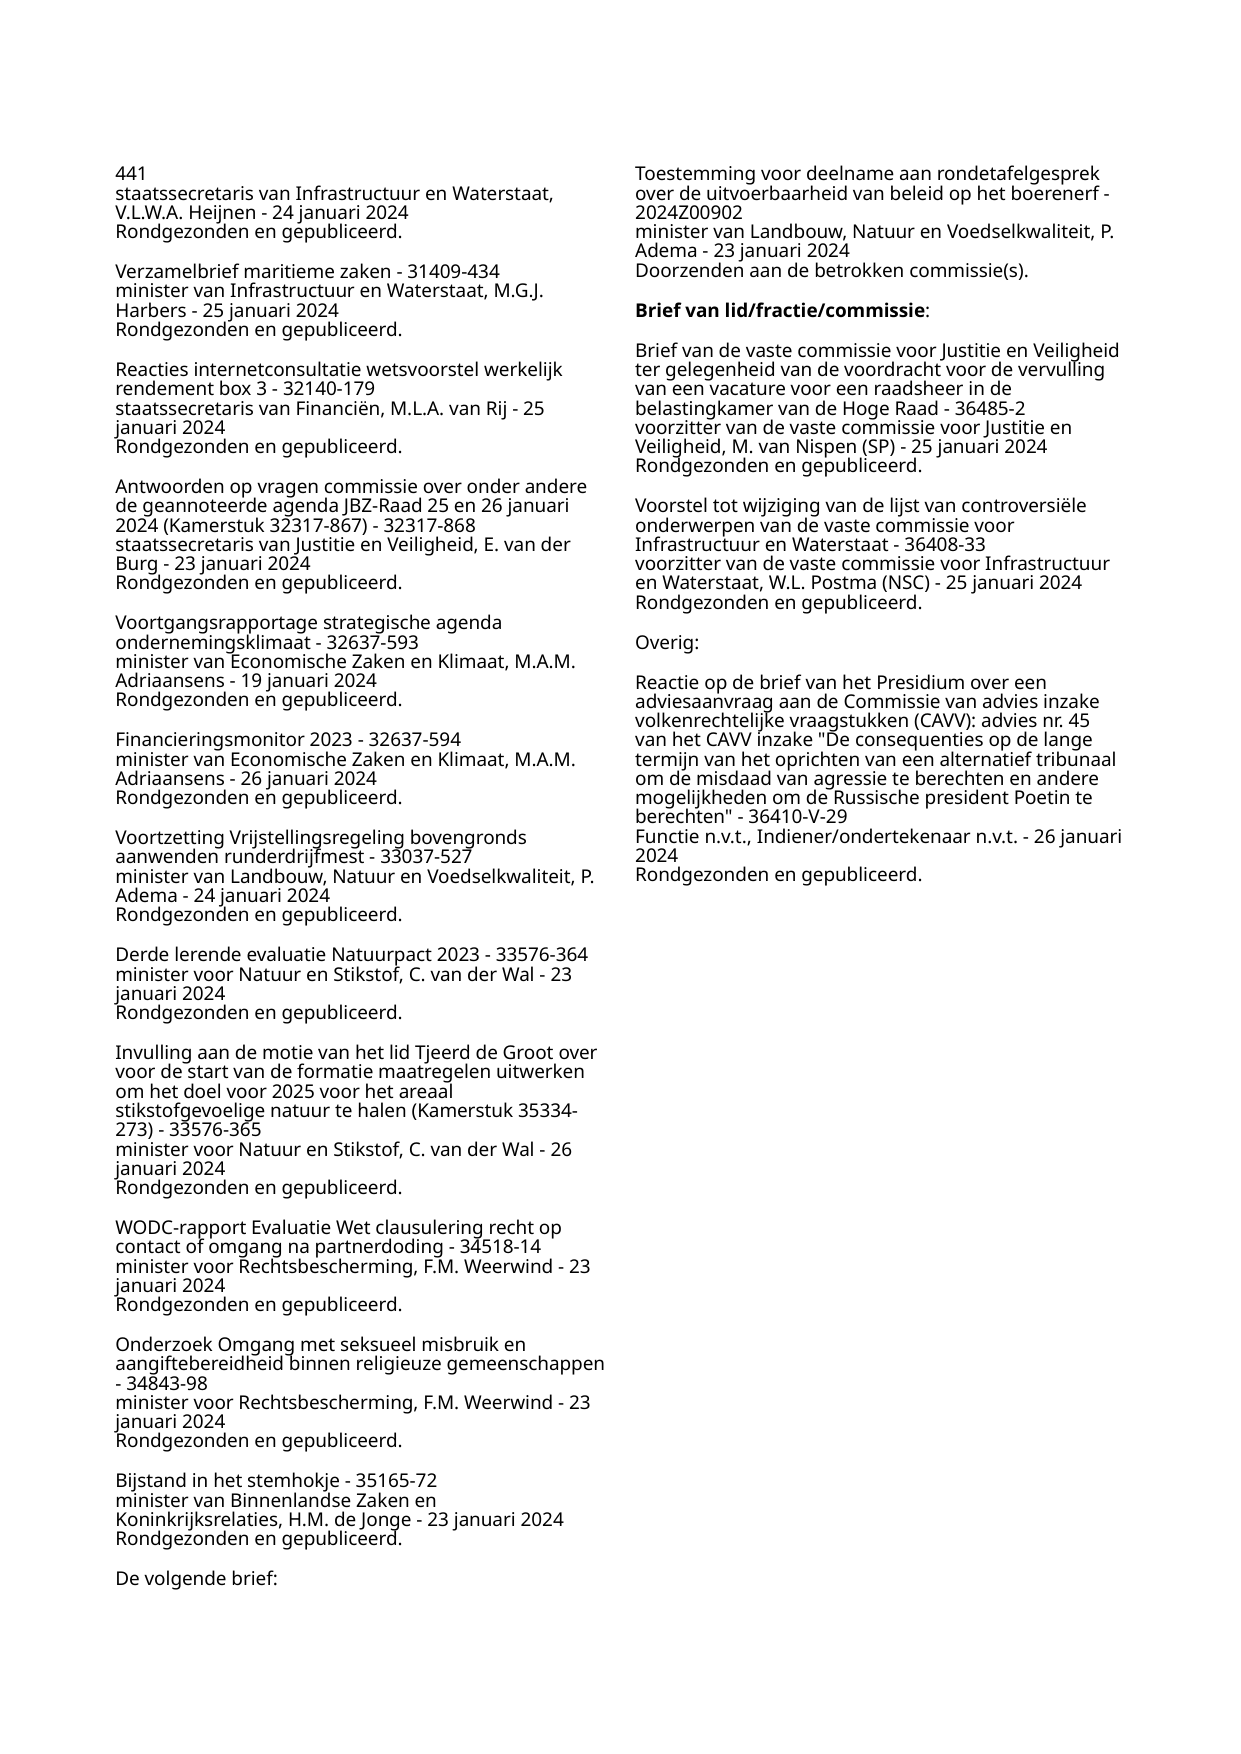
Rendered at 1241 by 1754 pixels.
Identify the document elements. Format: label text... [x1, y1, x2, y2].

text Voortzetting Vrijstellingsregeling bovengronds aanwenden runderdrijfmest - 33037-527 [115, 829, 605, 868]
text Rondgezonden en gepubliceerd. [635, 866, 1125, 886]
text Rondgezonden en gepubliceerd. [115, 1179, 605, 1198]
text Derde lerende evaluatie Natuurpact 2023 - 33576-364 [115, 946, 605, 966]
text Rondgezonden en gepubliceerd. [115, 691, 605, 711]
text Rondgezonden en gepubliceerd. [635, 594, 1125, 613]
text Invulling aan de motie van het lid Tjeerd de Groot over voor de start van de formatie maatregelen uitwerken om het doel voor 2025 voor het areaal stikstofgevoelige natuur te halen (Kamerstuk 35334-273) - 33576-365 [115, 1044, 605, 1141]
text Rondgezonden en gepubliceerd. [115, 321, 605, 340]
text Rondgezonden en gepubliceerd. [115, 1432, 605, 1452]
text Antwoorden op vragen commissie over onder andere de geannoteerde agenda JBZ-Raad 25 en 26 januari 2024 (Kamerstuk 32317-867) - 32317-868 [115, 478, 605, 536]
text Reactie op de brief van het Presidium over een adviesaanvraag aan de Commissie van advies inzake volkenrechtelijke vraagstukken (CAVV): advies nr. 45 van het CAVV inzake "De consequenties op de lange termijn van het oprichten van een alternatief tribunaal om de misdaad van agressie te berechten en andere mogelijkheden om de Russische president Poetin te berechten" - 36410-V-29 [635, 674, 1125, 828]
text Functie n.v.t., Indiener/ondertekenaar n.v.t. - 26 januari 2024 [635, 828, 1125, 866]
text minister voor Natuur en Stikstof, C. van der Wal - 26 januari 2024 [115, 1141, 605, 1179]
text Voortgangsrapportage strategische agenda ondernemingsklimaat - 32637-593 [115, 614, 605, 653]
text minister van Economische Zaken en Klimaat, M.A.M. Adriaansens - 26 januari 2024 [115, 751, 605, 789]
text minister voor Rechtsbescherming, F.M. Weerwind - 23 januari 2024 [115, 1394, 605, 1432]
text Onderzoek Omgang met seksueel misbruik en aangiftebereidheid binnen religieuze gemeenschappen - 34843-98 [115, 1336, 605, 1394]
text minister van Economische Zaken en Klimaat, M.A.M. Adriaansens - 19 januari 2024 [115, 653, 605, 691]
text Doorzenden aan de betrokken commissie(s). [635, 262, 1125, 281]
text Overig: [635, 634, 1125, 653]
text staatssecretaris van Infrastructuur en Waterstaat, V.L.W.A. Heijnen - 24 januari 2024 [115, 184, 605, 223]
text minister van Landbouw, Natuur en Voedselkwaliteit, P. Adema - 23 januari 2024 [635, 223, 1125, 262]
text Verzamelbrief maritieme zaken - 31409-434 [115, 263, 605, 282]
text De volgende brief: [115, 1570, 605, 1589]
text Rondgezonden en gepubliceerd. [115, 574, 605, 594]
text minister van Infrastructuur en Waterstaat, M.G.J. Harbers - 25 januari 2024 [115, 282, 605, 321]
text Rondgezonden en gepubliceerd. [115, 1530, 605, 1549]
text minister van Landbouw, Natuur en Voedselkwaliteit, P. Adema - 24 januari 2024 [115, 868, 605, 906]
text minister voor Rechtsbescherming, F.M. Weerwind - 23 januari 2024 [115, 1258, 605, 1296]
text Rondgezonden en gepubliceerd. [115, 789, 605, 808]
text Financieringsmonitor 2023 - 32637-594 [115, 731, 605, 751]
text staatssecretaris van Justitie en Veiligheid, E. van der Burg - 23 januari 2024 [115, 536, 605, 574]
text Rondgezonden en gepubliceerd. [635, 457, 1125, 477]
text Reacties internetconsultatie wetsvoorstel werkelijk rendement box 3 - 32140-179 [115, 361, 605, 399]
text Rondgezonden en gepubliceerd. [115, 223, 605, 242]
text Brief van de vaste commissie voor Justitie en Veiligheid ter gelegenheid van de voordracht voor de vervulling van een vacature voor een raadsheer in de belastingkamer van de Hoge Raad - 36485-2 [635, 342, 1125, 419]
text Rondgezonden en gepubliceerd. [115, 1296, 605, 1315]
text Brief van lid/fractie/commissie: [635, 302, 1125, 321]
text staatssecretaris van Financiën, M.L.A. van Rij - 25 januari 2024 [115, 399, 605, 438]
text 441 [115, 165, 605, 184]
text voorzitter van de vaste commissie voor Infrastructuur en Waterstaat, W.L. Postma (NSC) - 25 januari 2024 [635, 555, 1125, 594]
text Voorstel tot wijziging van de lijst van controversiële onderwerpen van de vaste commissie voor Infrastructuur en Waterstaat - 36408-33 [635, 497, 1125, 555]
text minister van Binnenlandse Zaken en Koninkrijksrelaties, H.M. de Jonge - 23 januari 2024 [115, 1492, 605, 1530]
text Rondgezonden en gepubliceerd. [115, 1004, 605, 1023]
text WODC-rapport Evaluatie Wet clausulering recht op contact of omgang na partnerdoding - 34518-14 [115, 1219, 605, 1258]
text voorzitter van de vaste commissie voor Justitie en Veiligheid, M. van Nispen (SP) - 25 januari 2024 [635, 419, 1125, 457]
text Bijstand in het stemhokje - 35165-72 [115, 1472, 605, 1492]
text Rondgezonden en gepubliceerd. [115, 438, 605, 457]
text minister voor Natuur en Stikstof, C. van der Wal - 23 januari 2024 [115, 966, 605, 1004]
text Rondgezonden en gepubliceerd. [115, 906, 605, 926]
text Toestemming voor deelname aan rondetafelgesprek over de uitvoerbaarheid van beleid op het boerenerf - 2024Z00902 [635, 165, 1125, 223]
